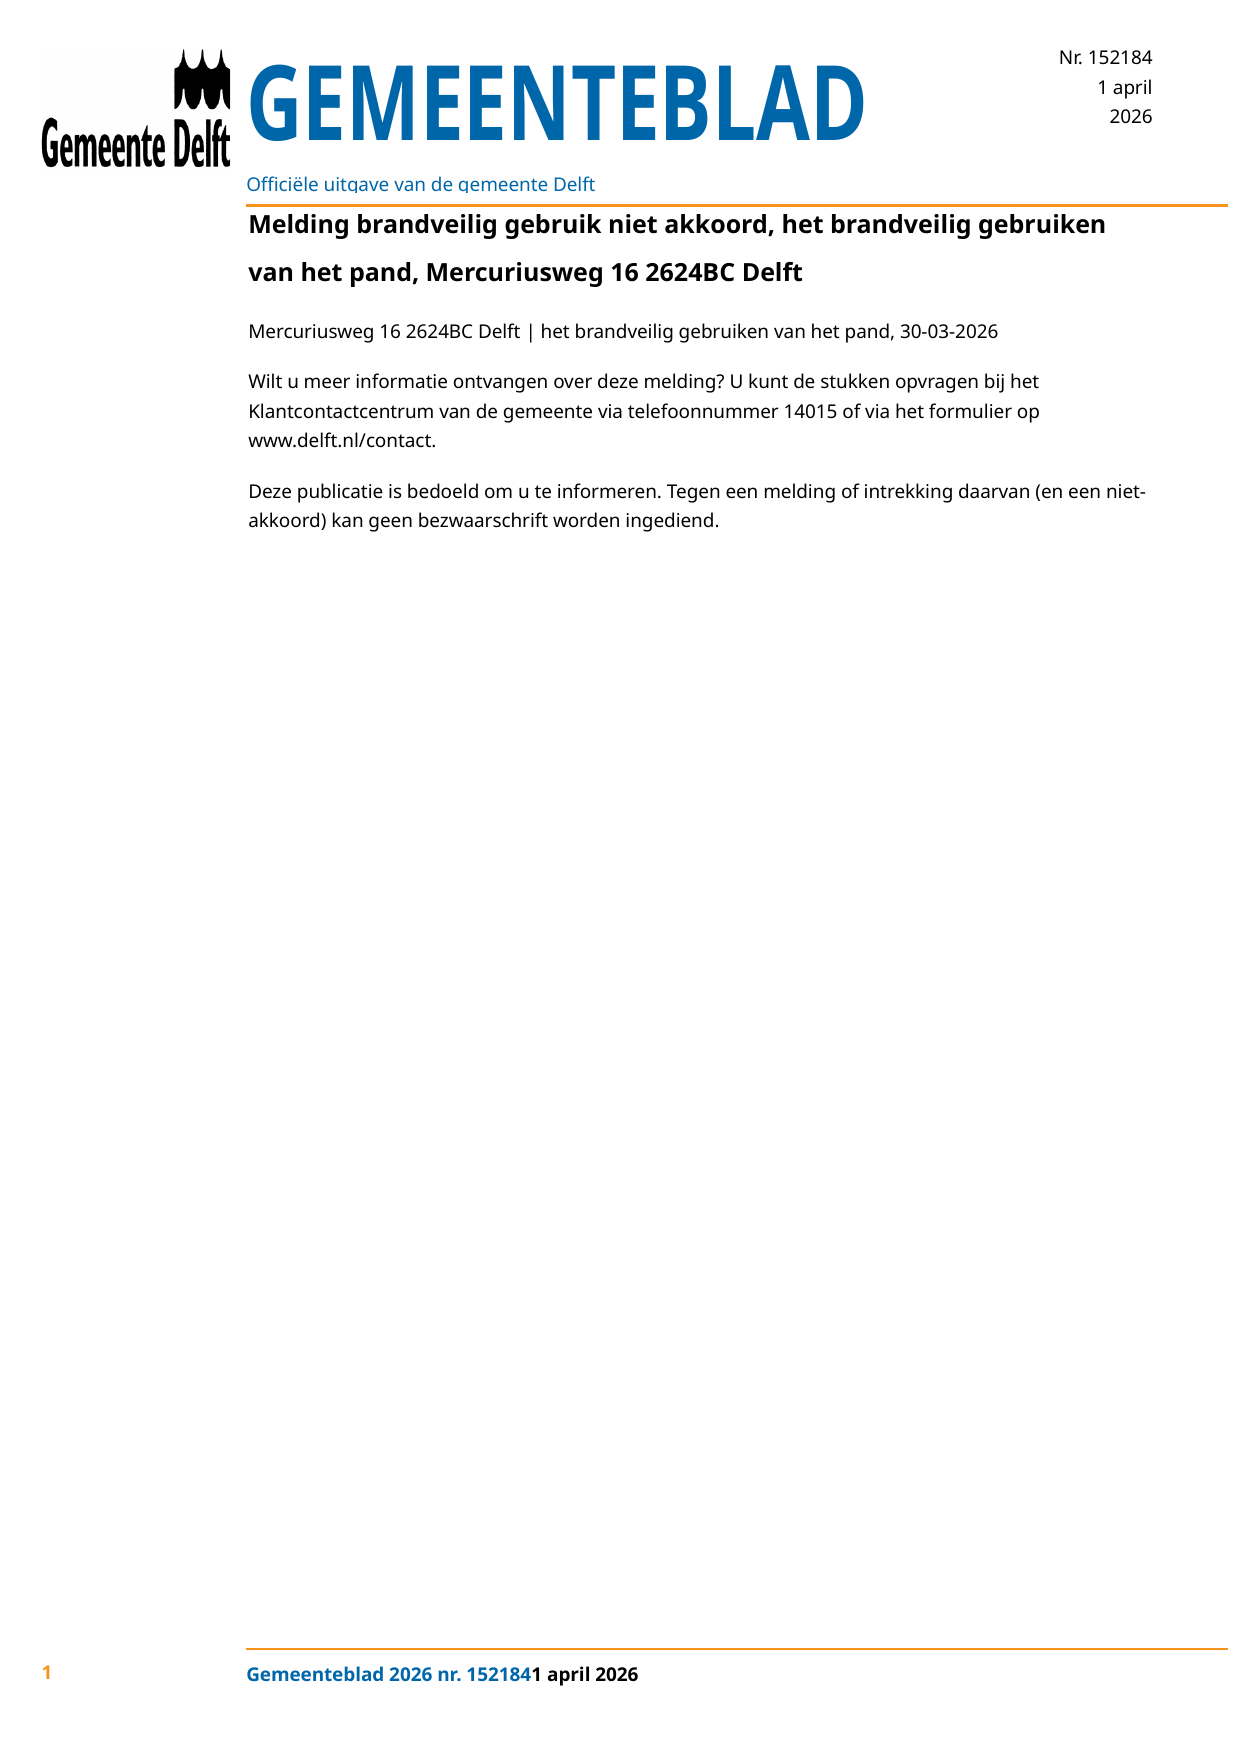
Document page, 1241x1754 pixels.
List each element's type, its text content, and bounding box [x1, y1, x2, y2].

text Deze publicatie is bedoeld om u te informeren. Tegen een melding of intrekking daarvan (en een niet-akkoord) kan geen bezwaarschrift worden ingediend. [248, 478, 1152, 533]
text Melding brandveilig gebruik niet akkoord, het brandveilig gebruiken van het pand, Mercuriusweg 16 2624BC Delft [248, 207, 1152, 288]
picture [41, 47, 231, 172]
text Mercuriusweg 16 2624BC Delft | het brandveilig gebruiken van het pand, 30-03-2026 [248, 318, 1152, 344]
text Wilt u meer informatie ontvangen over deze melding? U kunt de stukken opvragen bij het Klantcontactcentrum van de gemeente via telefoonnummer 14015 of via het formulier op www.delft.nl/contact. [248, 368, 1152, 453]
